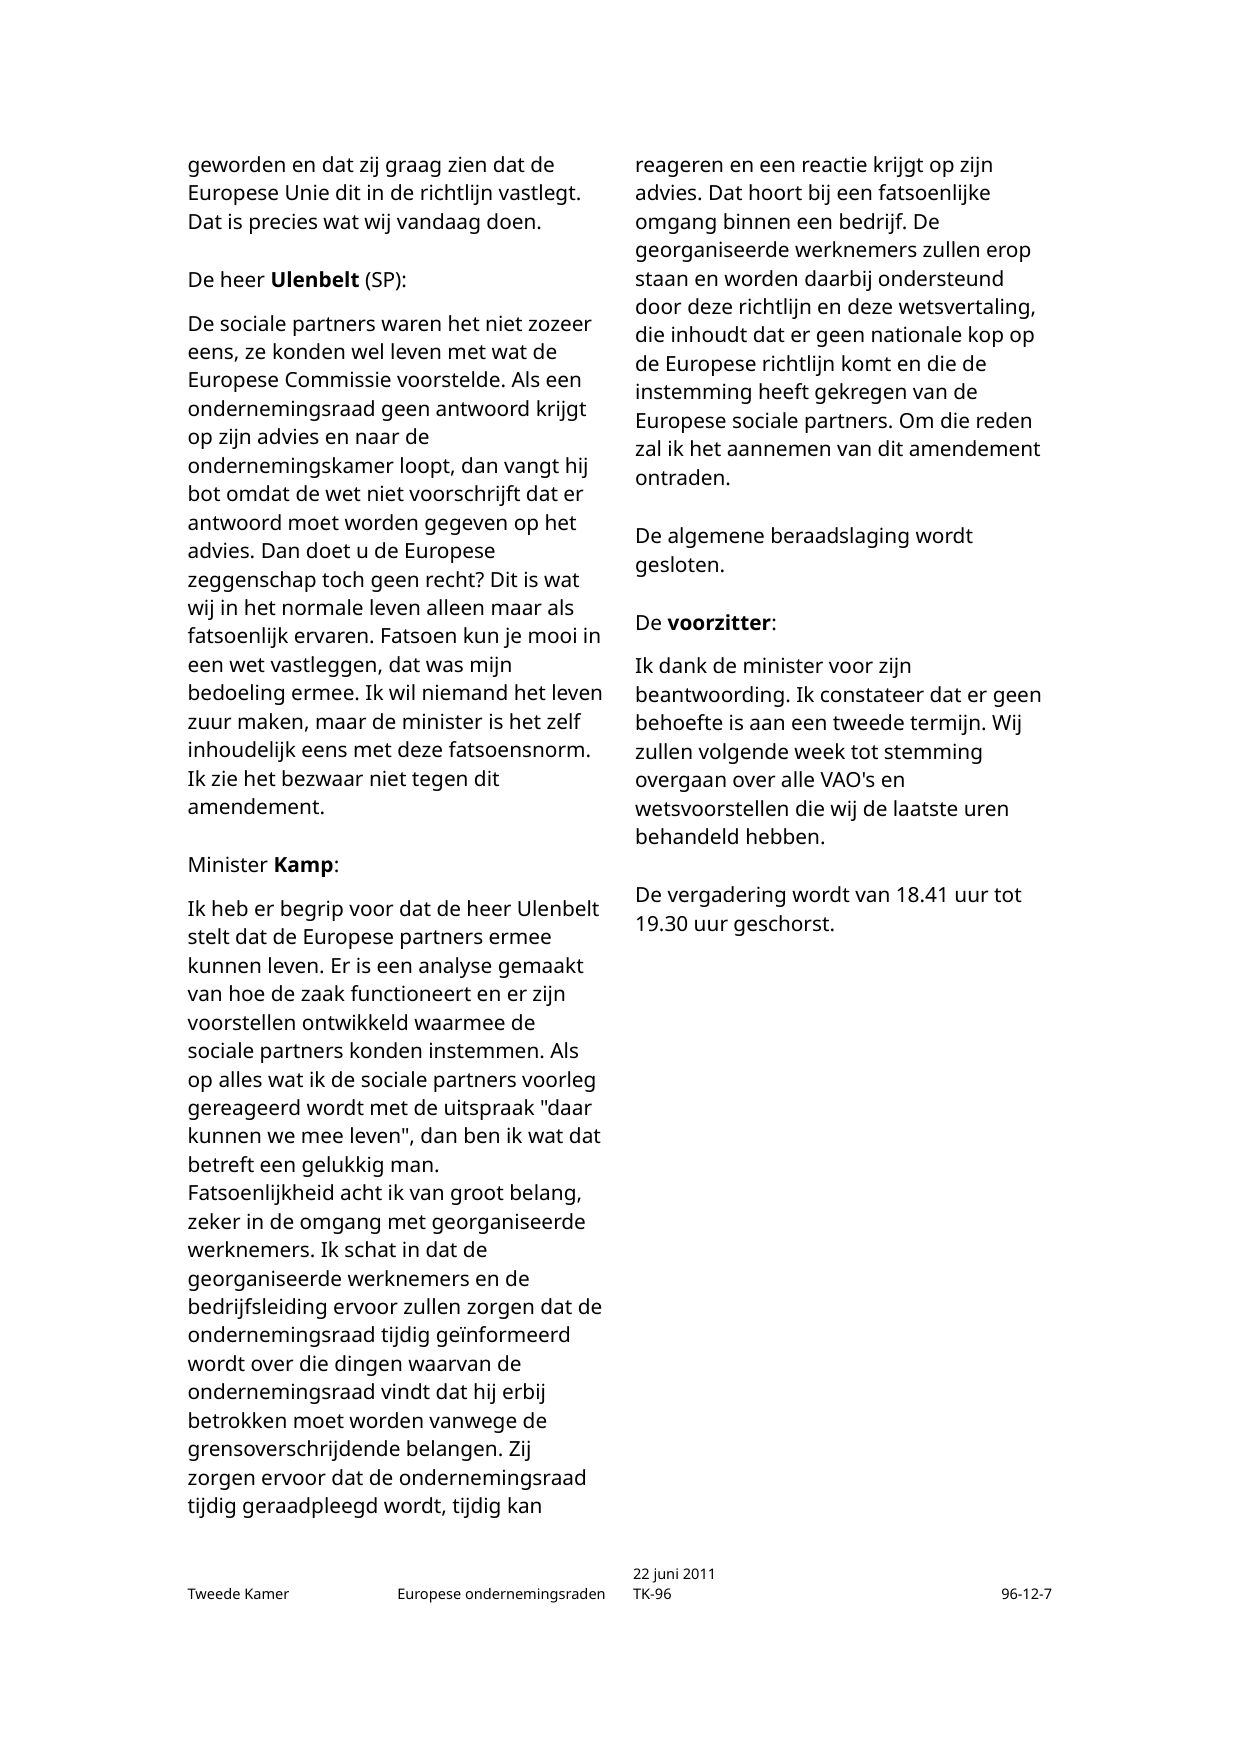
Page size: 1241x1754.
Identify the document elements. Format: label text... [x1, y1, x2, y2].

text Fatsoenlijkheid acht ik van groot belang, zeker in de omgang met georganiseerde werknemers. Ik schat in dat de georganiseerde werknemers en de bedrijfsleiding ervoor zullen zorgen dat de ondernemingsraad tijdig geïnformeerd wordt over die dingen waarvan de ondernemingsraad vindt dat hij erbij betrokken moet worden vanwege de grensoverschrijdende belangen. Zij zorgen ervoor dat de ondernemingsraad tijdig geraadpleegd wordt, tijdig kan [187, 1178, 605, 1520]
text De algemene beraadslaging wordt gesloten. [635, 521, 1053, 578]
text geworden en dat zij graag zien dat de Europese Unie dit in de richtlijn vastlegt. Dat is precies wat wij vandaag doen. [187, 150, 605, 235]
text De voorzitter: [635, 608, 1053, 637]
text De sociale partners waren het niet zozeer eens, ze konden wel leven met wat de Europese Commissie voorstelde. Als een ondernemingsraad geen antwoord krijgt op zijn advies en naar de ondernemingskamer loopt, dan vangt hij bot omdat de wet niet voorschrijft dat er antwoord moet worden gegeven op het advies. Dan doet u de Europese zeggenschap toch geen recht? Dit is wat wij in het normale leven alleen maar als fatsoenlijk ervaren. Fatsoen kun je mooi in een wet vastleggen, dat was mijn bedoeling ermee. Ik wil niemand het leven zuur maken, maar de minister is het zelf inhoudelijk eens met deze fatsoensnorm. Ik zie het bezwaar niet tegen dit amendement. [187, 309, 605, 821]
text De vergadering wordt van 18.41 uur tot 19.30 uur geschorst. [635, 881, 1053, 937]
text De heer Ulenbelt (SP): [187, 265, 605, 294]
text Ik dank de minister voor zijn beantwoording. Ik constateer dat er geen behoefte is aan een tweede termijn. Wij zullen volgende week tot stemming overgaan over alle VAO's en wetsvoorstellen die wij de laatste uren behandeld hebben. [635, 652, 1053, 851]
text Minister Kamp: [187, 851, 605, 879]
text Ik heb er begrip voor dat de heer Ulenbelt stelt dat de Europese partners ermee kunnen leven. Er is een analyse gemaakt van hoe de zaak functioneert en er zijn voorstellen ontwikkeld waarmee de sociale partners konden instemmen. Als op alles wat ik de sociale partners voorleg gereageerd wordt met de uitspraak "daar kunnen we mee leven", dan ben ik wat dat betreft een gelukkig man. [187, 894, 605, 1178]
text reageren en een reactie krijgt op zijn advies. Dat hoort bij een fatsoenlijke omgang binnen een bedrijf. De georganiseerde werknemers zullen erop staan en worden daarbij ondersteund door deze richtlijn en deze wetsvertaling, die inhoudt dat er geen nationale kop op de Europese richtlijn komt en die de instemming heeft gekregen van de Europese sociale partners. Om die reden zal ik het aannemen van dit amendement ontraden. [635, 150, 1053, 491]
